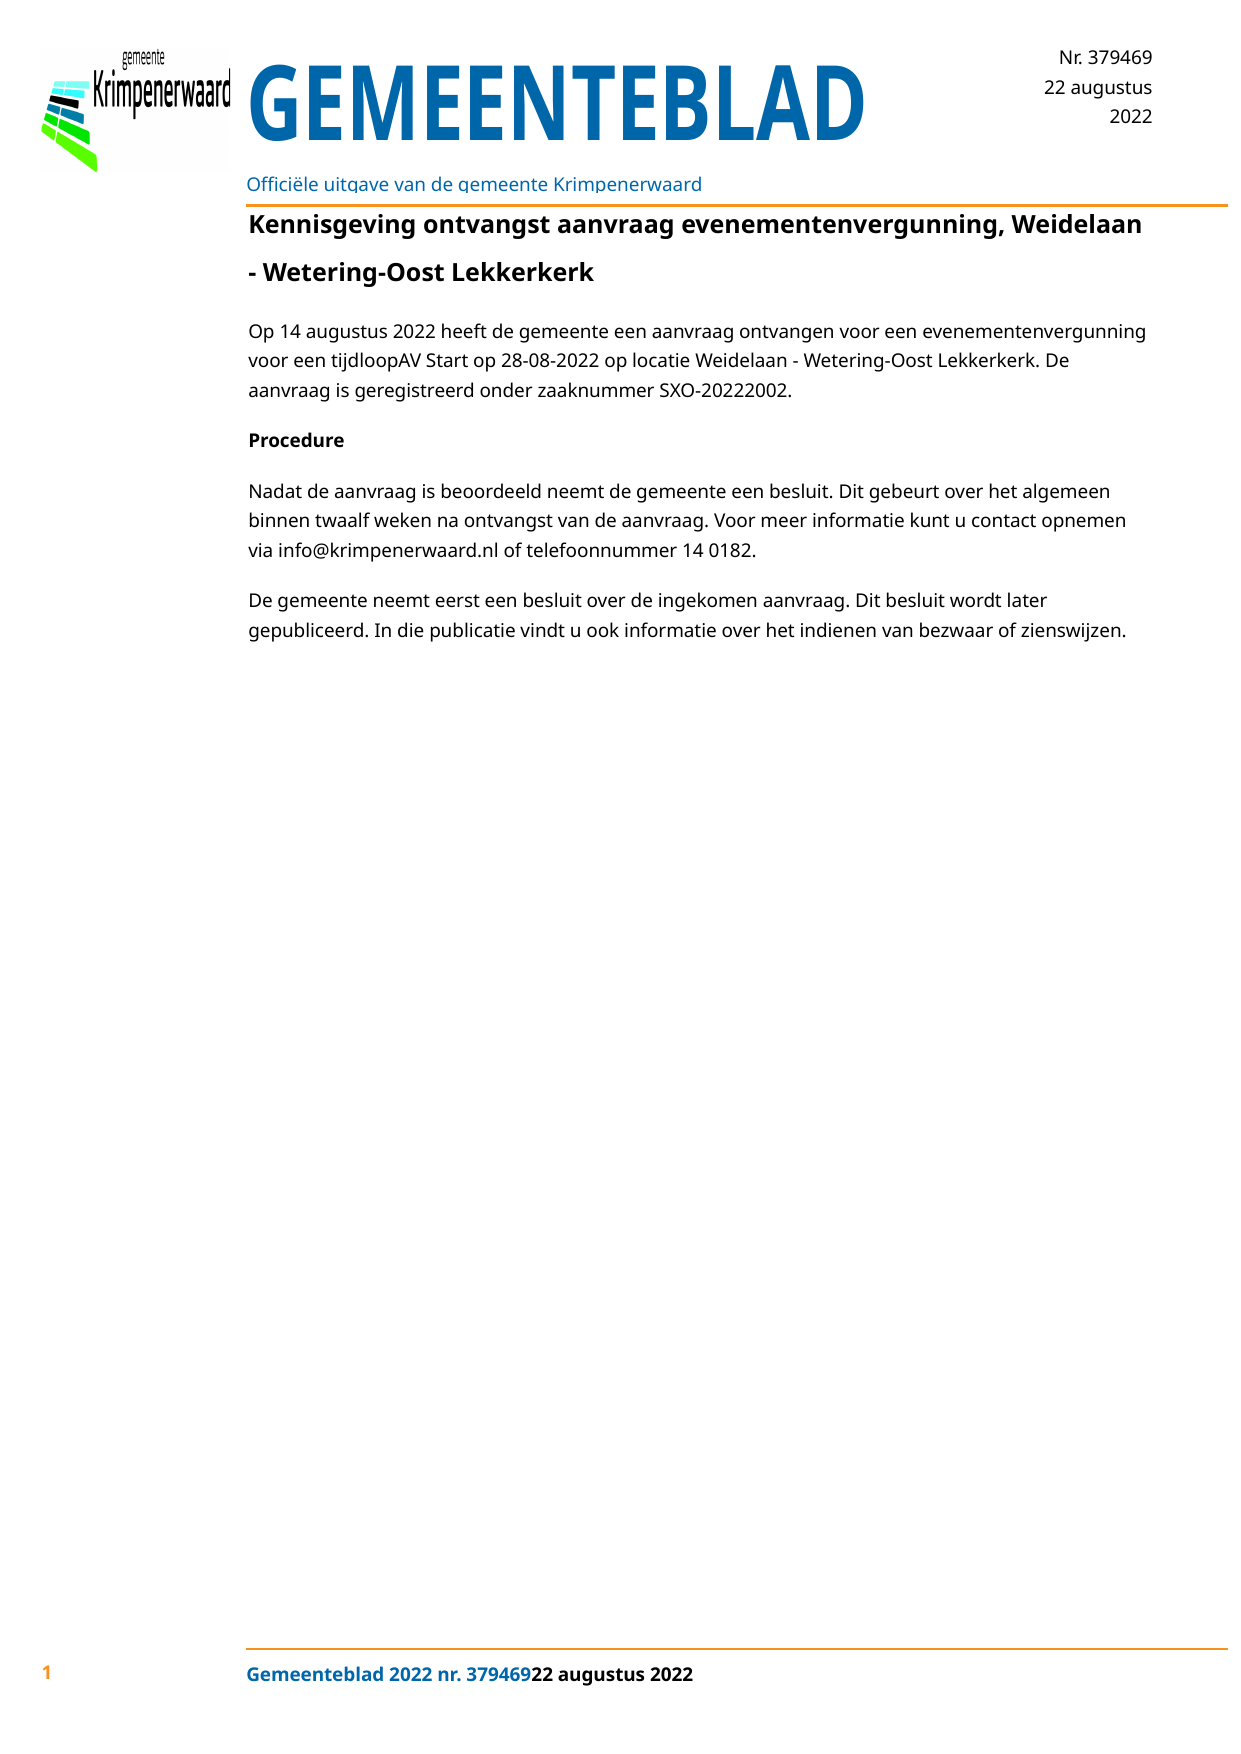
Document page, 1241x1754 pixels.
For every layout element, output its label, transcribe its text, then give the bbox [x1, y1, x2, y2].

text Op 14 augustus 2022 heeft de gemeente een aanvraag ontvangen voor een evenementenvergunning voor een tijdloopAV Start op 28-08-2022 op locatie Weidelaan - Wetering-Oost Lekkerkerk. De aanvraag is geregistreerd onder zaaknummer SXO-20222002. [248, 318, 1152, 403]
text De gemeente neemt eerst een besluit over de ingekomen aanvraag. Dit besluit wordt later gepubliceerd. In die publicatie vindt u ook informatie over het indienen van bezwaar of zienswijzen. [248, 587, 1152, 643]
picture [41, 47, 231, 172]
text Kennisgeving ontvangst aanvraag evenementenvergunning, Weidelaan - Wetering-Oost Lekkerkerk [248, 207, 1152, 288]
text Procedure [248, 427, 1152, 453]
text Nadat de aanvraag is beoordeeld neemt de gemeente een besluit. Dit gebeurt over het algemeen binnen twaalf weken na ontvangst van de aanvraag. Voor meer informatie kunt u contact opnemen via info@krimpenerwaard.nl of telefoonnummer 14 0182. [248, 478, 1152, 563]
